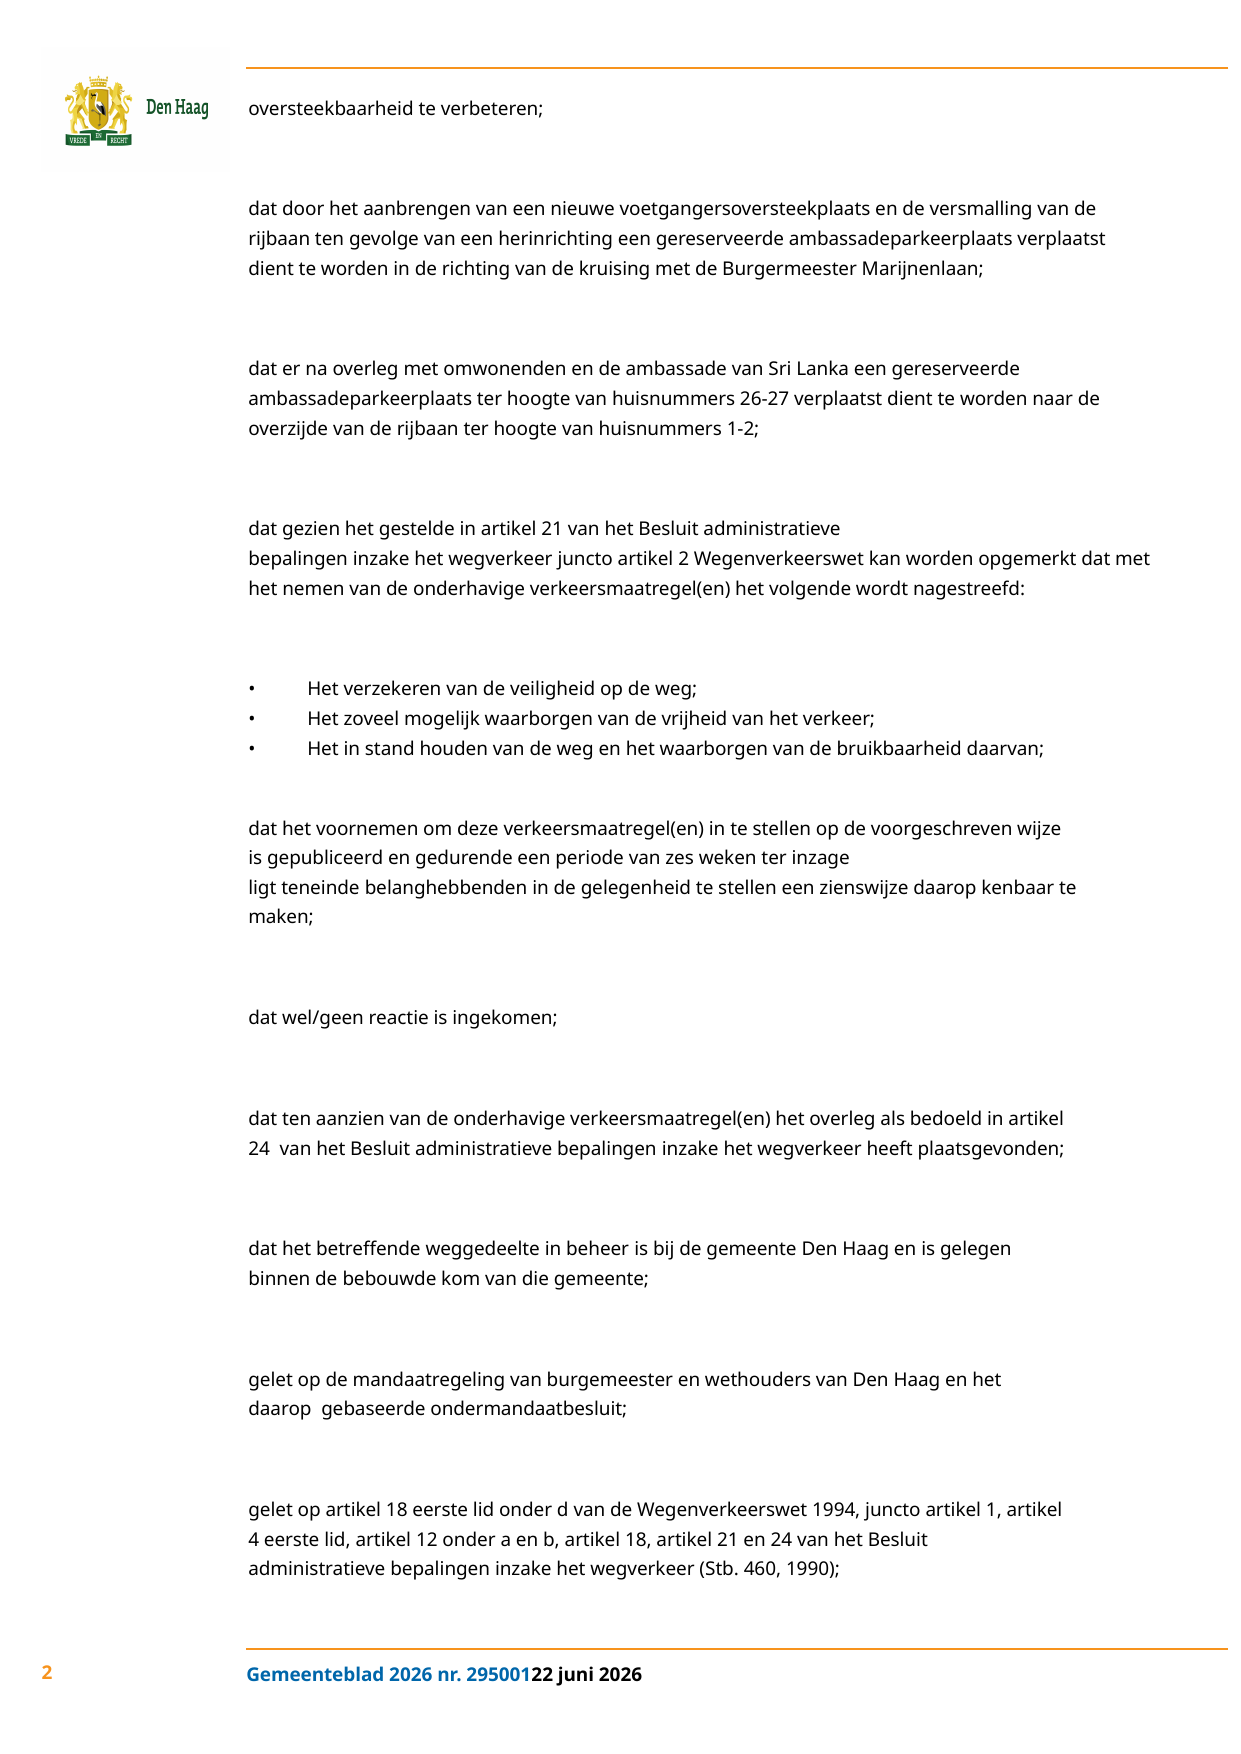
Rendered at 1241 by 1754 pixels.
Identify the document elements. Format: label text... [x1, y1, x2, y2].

text gelet op de mandaatregeling van burgemeester en wethouders van Den Haag en het daarop gebaseerde ondermandaatbesluit; [248, 1366, 1152, 1421]
list Het zoveel mogelijk waarborgen van de vrijheid van het verkeer; [248, 705, 1152, 731]
text dat er na overleg met omwonenden en de ambassade van Sri Lanka een gereserveerde ambassadeparkeerplaats ter hoogte van huisnummers 26-27 verplaatst dient te worden naar de overzijde van de rijbaan ter hoogte van huisnummers 1-2; [248, 356, 1152, 441]
text dat wel/geen reactie is ingekomen; [248, 1004, 1152, 1030]
text dat gezien het gestelde in artikel 21 van het Besluit administratieve bepalingen inzake het wegverkeer juncto artikel 2 Wegenverkeerswet kan worden opgemerkt dat met het nemen van de onderhavige verkeersmaatregel(en) het volgende wordt nagestreefd: [248, 516, 1152, 601]
text dat ten aanzien van de onderhavige verkeersmaatregel(en) het overleg als bedoeld in artikel 24 van het Besluit administratieve bepalingen inzake het wegverkeer heeft plaatsgevonden; [248, 1105, 1152, 1161]
text dat door het aanbrengen van een nieuwe voetgangersoversteekplaats en de versmalling van de rijbaan ten gevolge van een herinrichting een gereserveerde ambassadeparkeerplaats verplaatst dient te worden in de richting van de kruising met de Burgermeester Marijnenlaan; [248, 196, 1152, 281]
text oversteekbaarheid te verbeteren; [248, 95, 1152, 121]
text dat het betreffende weggedeelte in beheer is bij de gemeente Den Haag en is gelegen binnen de bebouwde kom van die gemeente; [248, 1236, 1152, 1291]
picture [41, 47, 231, 172]
list Het verzekeren van de veiligheid op de weg; [248, 676, 1152, 701]
text dat het voornemen om deze verkeersmaatregel(en) in te stellen op de voorgeschreven wijze is gepubliceerd en gedurende een periode van zes weken ter inzage ligt teneinde belanghebbenden in de gelegenheid te stellen een zienswijze daarop kenbaar te maken; [248, 815, 1152, 929]
text gelet op artikel 18 eerste lid onder d van de Wegenverkeerswet 1994, juncto artikel 1, artikel 4 eerste lid, artikel 12 onder a en b, artikel 18, artikel 21 en 24 van het Besluit administratieve bepalingen inzake het wegverkeer (Stb. 460, 1990); [248, 1496, 1152, 1581]
list Het in stand houden van de weg en het waarborgen van de bruikbaarheid daarvan; [248, 735, 1152, 761]
